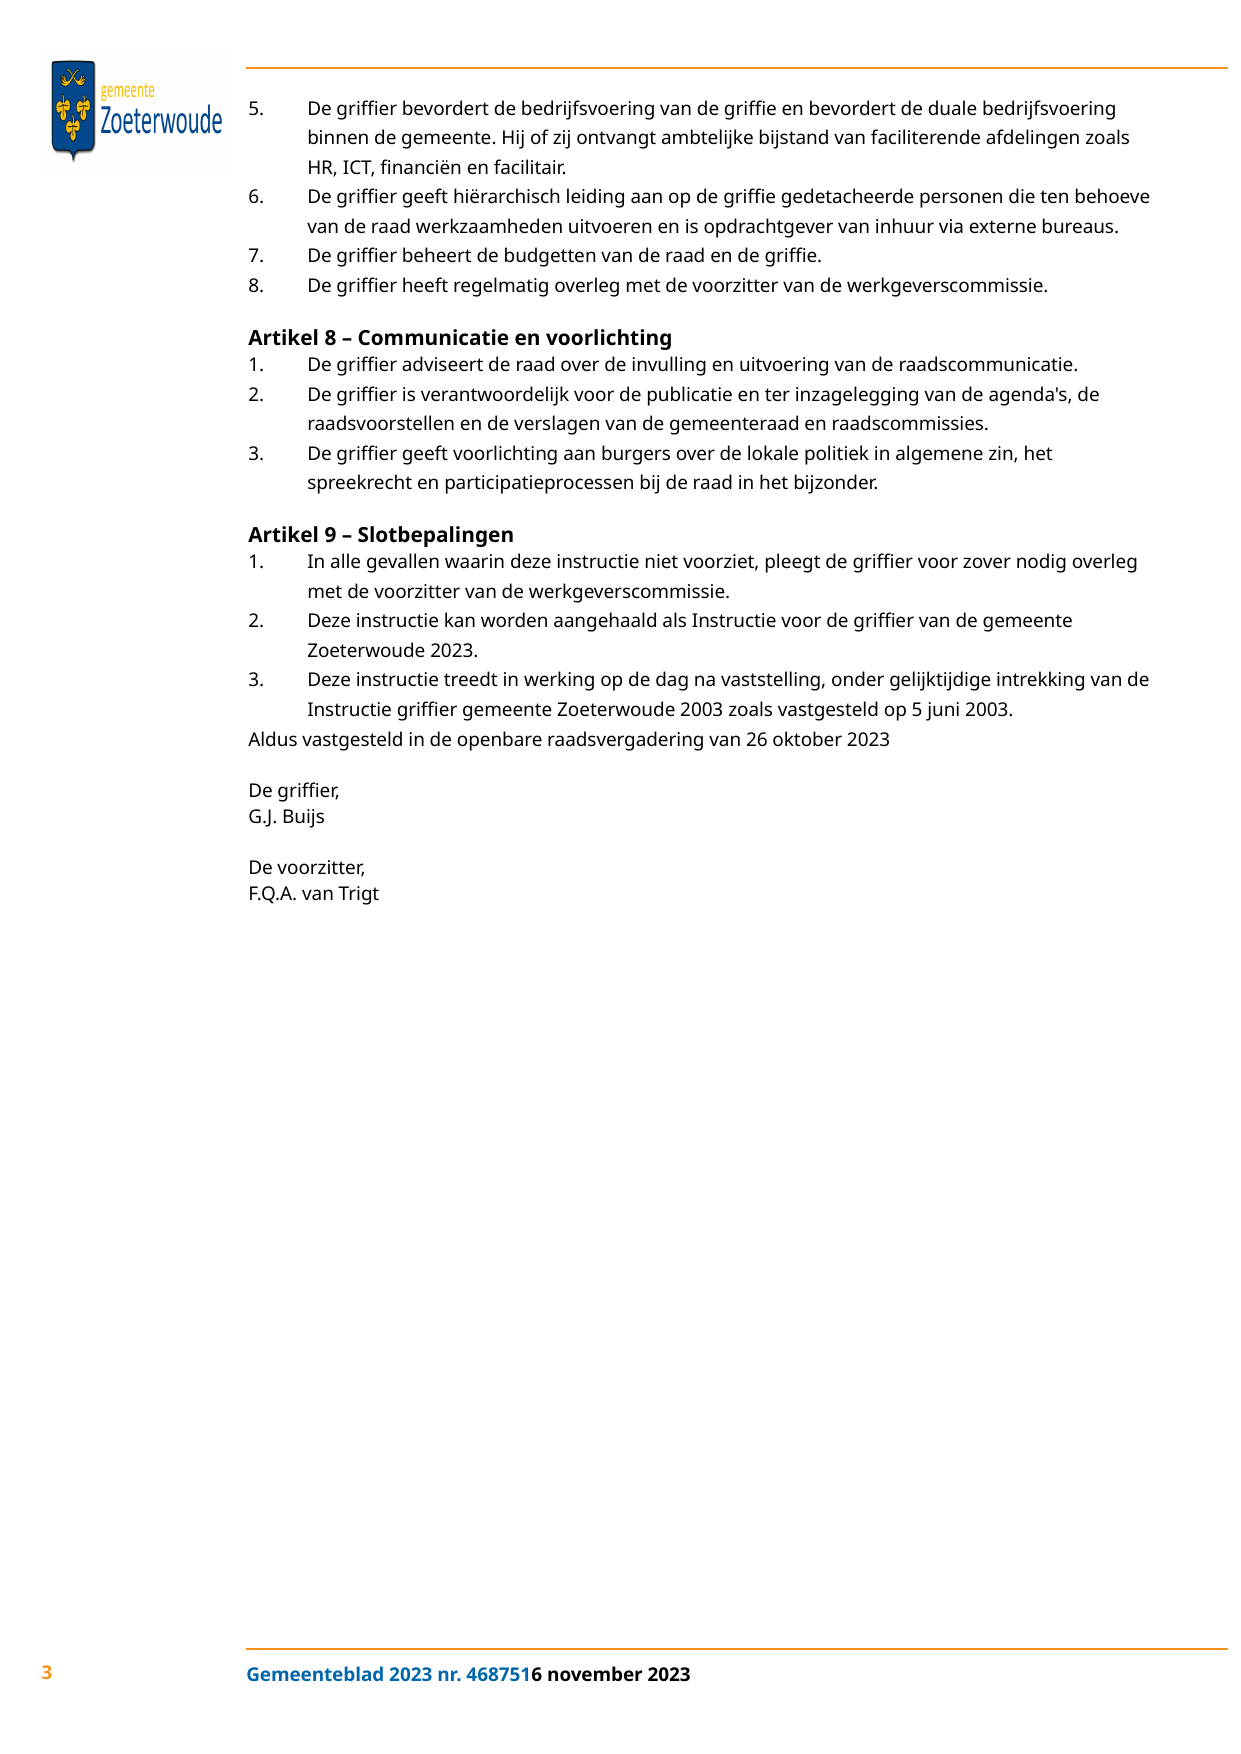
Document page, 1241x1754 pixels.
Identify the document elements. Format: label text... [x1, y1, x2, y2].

list De griffier adviseert de raad over de invulling en uitvoering van de raadscommunicatie. [248, 351, 1152, 377]
text De griffier, [248, 777, 1152, 803]
list De griffier heeft regelmatig overleg met de voorzitter van de werkgeverscommissie. [248, 272, 1152, 298]
text F.Q.A. van Trigt [248, 880, 1152, 906]
text De voorzitter, [248, 854, 1152, 880]
text Artikel 8 – Communicatie en voorlichting [248, 323, 1152, 351]
list De griffier is verantwoordelijk voor de publicatie en ter inzagelegging van de agenda's, de raadsvoorstellen en de verslagen van de gemeenteraad en raadscommissies. [248, 381, 1152, 436]
text Aldus vastgesteld in de openbare raadsvergadering van 26 oktober 2023 [248, 726, 1152, 752]
text G.J. Buijs [248, 803, 1152, 829]
list De griffier bevordert de bedrijfsvoering van de griffie en bevordert de duale bedrijfsvoering binnen de gemeente. Hij of zij ontvangt ambtelijke bijstand van faciliterende afdelingen zoals HR, ICT, financiën en facilitair. [248, 95, 1152, 180]
list In alle gevallen waarin deze instructie niet voorziet, pleegt de griffier voor zover nodig overleg met de voorzitter van de werkgeverscommissie. [248, 548, 1152, 604]
list De griffier geeft voorlichting aan burgers over de lokale politiek in algemene zin, het spreekrecht en participatieprocessen bij de raad in het bijzonder. [248, 440, 1152, 495]
list De griffier geeft hiërarchisch leiding aan op de griffie gedetacheerde personen die ten behoeve van de raad werkzaamheden uitvoeren en is opdrachtgever van inhuur via externe bureaus. [248, 183, 1152, 239]
list Deze instructie kan worden aangehaald als Instructie voor de griffier van de gemeente Zoeterwoude 2023. [248, 607, 1152, 663]
list Deze instructie treedt in werking op de dag na vaststelling, onder gelijktijdige intrekking van de Instructie griffier gemeente Zoeterwoude 2003 zoals vastgesteld op 5 juni 2003. [248, 667, 1152, 722]
text Artikel 9 – Slotbepalingen [248, 520, 1152, 548]
picture [41, 47, 231, 172]
list De griffier beheert de budgetten van de raad en de griffie. [248, 243, 1152, 268]
